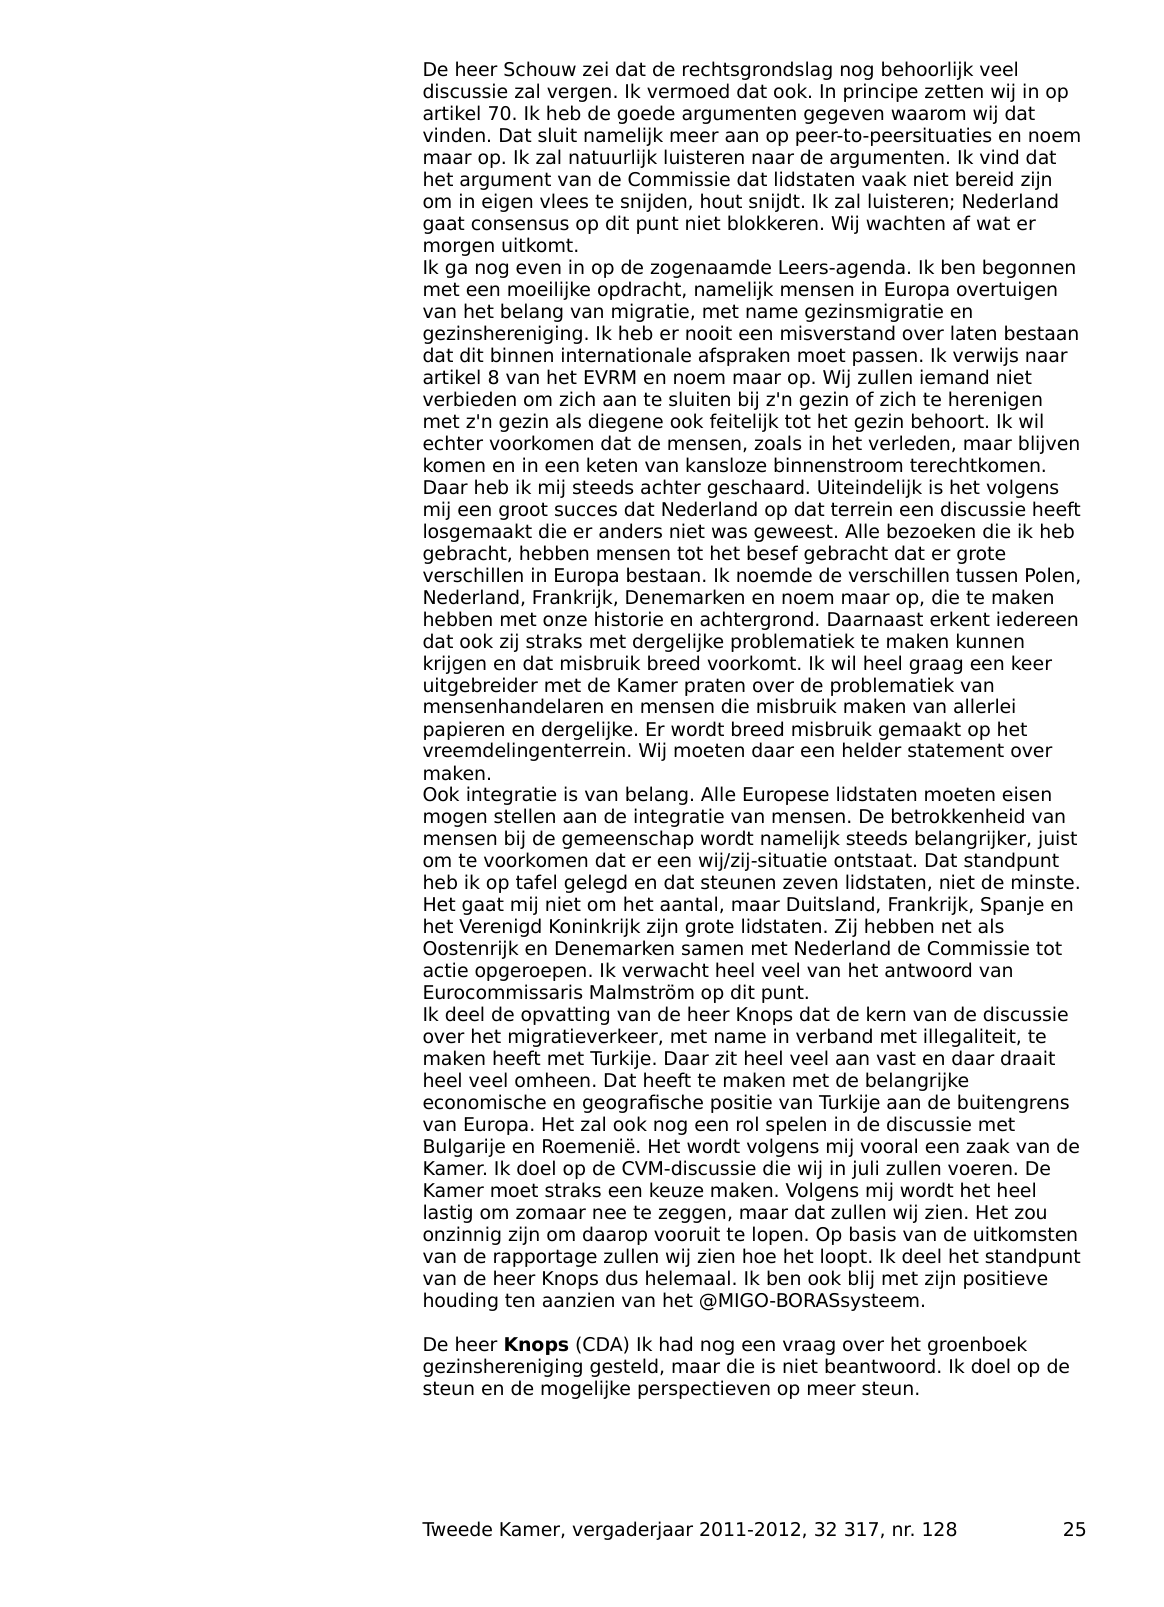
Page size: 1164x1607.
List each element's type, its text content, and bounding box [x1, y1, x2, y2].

text Ik ga nog even in op de zogenaamde Leers-agenda. Ik ben begonnen met een moeilijke opdracht, namelijk mensen in Europa overtuigen van het belang van migratie, met name gezinsmigratie en gezinshereniging. Ik heb er nooit een misverstand over laten bestaan dat dit binnen internationale afspraken moet passen. Ik verwijs naar artikel 8 van het EVRM en noem maar op. Wij zullen iemand niet verbieden om zich aan te sluiten bij z'n gezin of zich te herenigen met z'n gezin als diegene ook feitelijk tot het gezin behoort. Ik wil echter voorkomen dat de mensen, zoals in het verleden, maar blijven komen en in een keten van kansloze binnenstroom terechtkomen. Daar heb ik mij steeds achter geschaard. Uiteindelijk is het volgens mij een groot succes dat Nederland op dat terrein een discussie heeft losgemaakt die er anders niet was geweest. Alle bezoeken die ik heb gebracht, hebben mensen tot het besef gebracht dat er grote verschillen in Europa bestaan. Ik noemde de verschillen tussen Polen, Nederland, Frankrijk, Denemarken en noem maar op, die te maken hebben met onze historie en achtergrond. Daarnaast erkent iedereen dat ook zij straks met dergelijke problematiek te maken kunnen krijgen en dat misbruik breed voorkomt. Ik wil heel graag een keer uitgebreider met de Kamer praten over de problematiek van mensenhandelaren en mensen die misbruik maken van allerlei papieren en dergelijke. Er wordt breed misbruik gemaakt op het vreemdelingenterrein. Wij moeten daar een helder statement over maken. [422, 257, 1087, 784]
text De heer Knops (CDA) Ik had nog een vraag over het groenboek gezinshereniging gesteld, maar die is niet beantwoord. Ik doel op de steun en de mogelijke perspectieven op meer steun. [422, 1334, 1087, 1400]
text Ook integratie is van belang. Alle Europese lidstaten moeten eisen mogen stellen aan de integratie van mensen. De betrokkenheid van mensen bij de gemeenschap wordt namelijk steeds belangrijker, juist om te voorkomen dat er een wij/zij-situatie ontstaat. Dat standpunt heb ik op tafel gelegd en dat steunen zeven lidstaten, niet de minste. Het gaat mij niet om het aantal, maar Duitsland, Frankrijk, Spanje en het Verenigd Koninkrijk zijn grote lidstaten. Zij hebben net als Oostenrijk en Denemarken samen met Nederland de Commissie tot actie opgeroepen. Ik verwacht heel veel van het antwoord van Eurocommissaris Malmström op dit punt. [422, 784, 1087, 1004]
text De heer Schouw zei dat de rechtsgrondslag nog behoorlijk veel discussie zal vergen. Ik vermoed dat ook. In principe zetten wij in op artikel 70. Ik heb de goede argumenten gegeven waarom wij dat vinden. Dat sluit namelijk meer aan op peer-to-peersituaties en noem maar op. Ik zal natuurlijk luisteren naar de argumenten. Ik vind dat het argument van de Commissie dat lidstaten vaak niet bereid zijn om in eigen vlees te snijden, hout snijdt. Ik zal luisteren; Nederland gaat consensus op dit punt niet blokkeren. Wij wachten af wat er morgen uitkomt. [422, 59, 1087, 257]
text Ik deel de opvatting van de heer Knops dat de kern van de discussie over het migratieverkeer, met name in verband met illegaliteit, te maken heeft met Turkije. Daar zit heel veel aan vast en daar draait heel veel omheen. Dat heeft te maken met de belangrijke economische en geografische positie van Turkije aan de buitengrens van Europa. Het zal ook nog een rol spelen in de discussie met Bulgarije en Roemenië. Het wordt volgens mij vooral een zaak van de Kamer. Ik doel op de CVM-discussie die wij in juli zullen voeren. De Kamer moet straks een keuze maken. Volgens mij wordt het heel lastig om zomaar nee te zeggen, maar dat zullen wij zien. Het zou onzinnig zijn om daarop vooruit te lopen. Op basis van de uitkomsten van de rapportage zullen wij zien hoe het loopt. Ik deel het standpunt van de heer Knops dus helemaal. Ik ben ook blij met zijn positieve houding ten aanzien van het @MIGO-BORASsysteem. [422, 1004, 1087, 1312]
